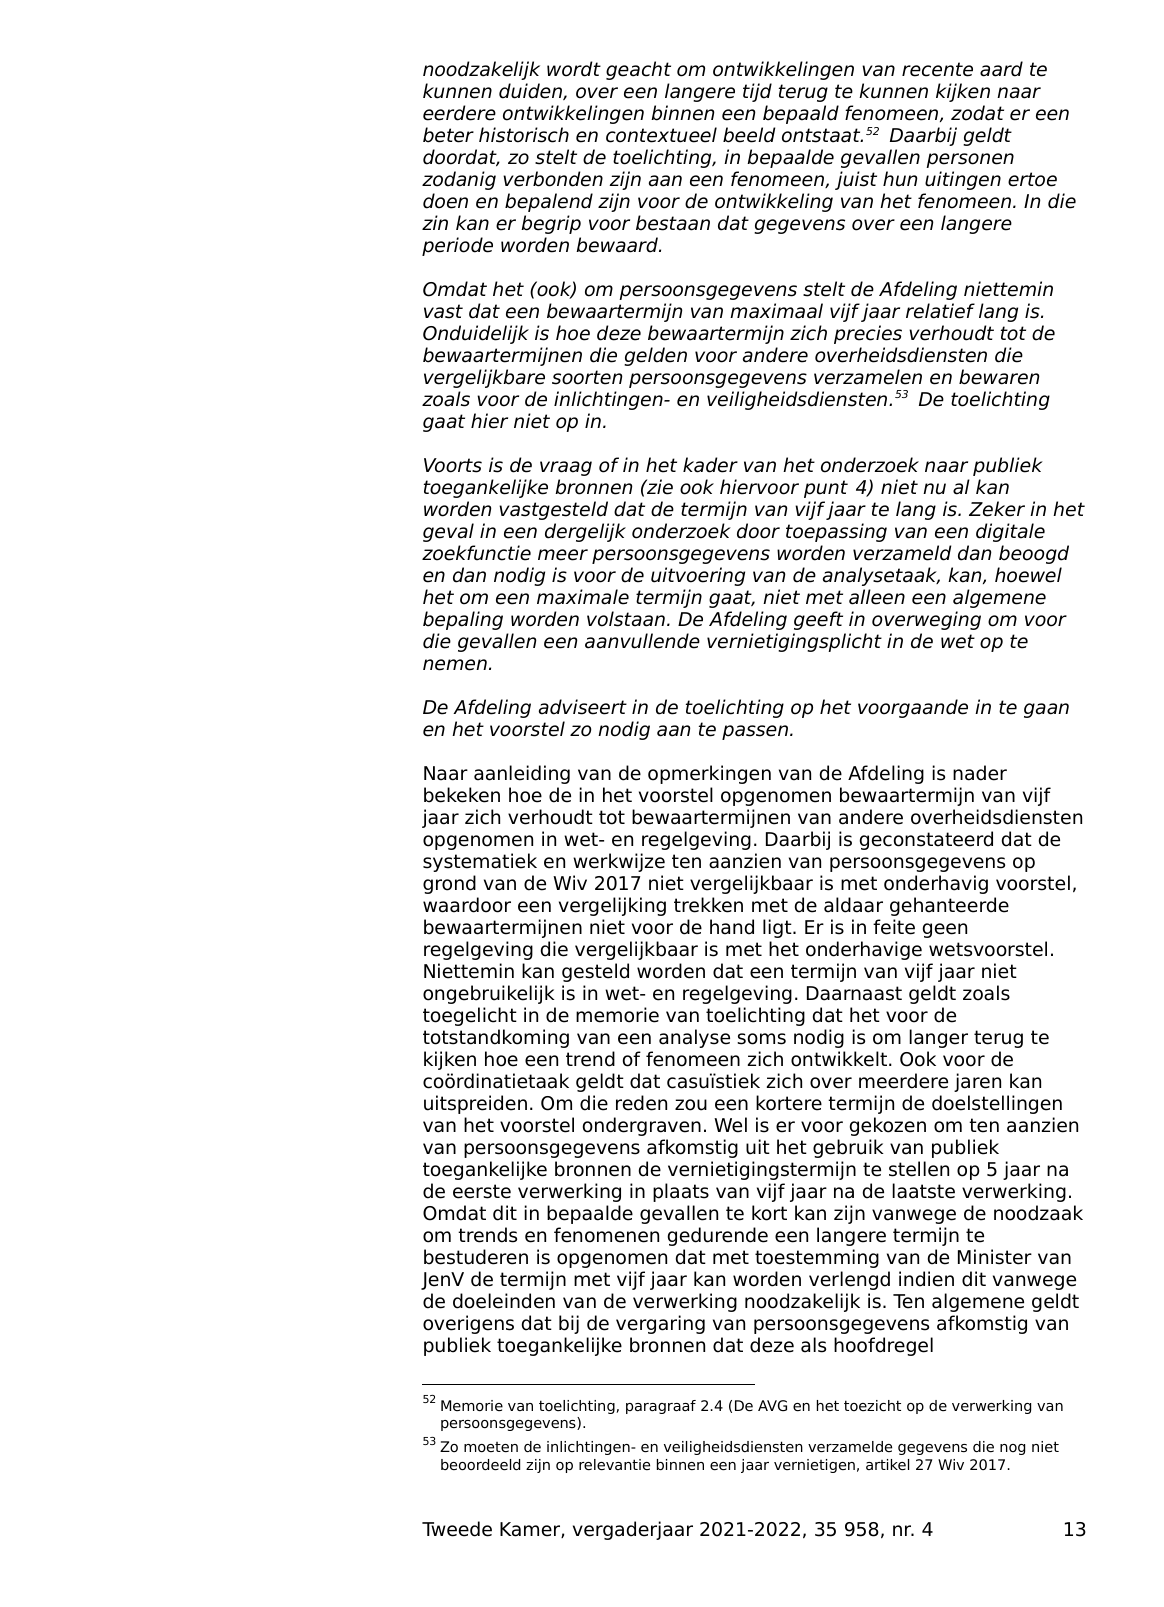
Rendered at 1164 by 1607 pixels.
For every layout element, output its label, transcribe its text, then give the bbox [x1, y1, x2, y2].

text Omdat het (ook) om persoonsgegevens stelt de Afdeling niettemin vast dat een bewaartermijn van maximaal vijf jaar relatief lang is. Onduidelijk is hoe deze bewaartermijn zich precies verhoudt tot de bewaartermijnen die gelden voor andere overheidsdiensten die vergelijkbare soorten persoonsgegevens verzamelen en bewaren zoals voor de inlichtingen- en veiligheidsdiensten. De toelichting gaat hier niet op in. [422, 279, 1087, 433]
text De Afdeling adviseert in de toelichting op het voorgaande in te gaan en het voorstel zo nodig aan te passen. [422, 697, 1087, 741]
text Memorie van toelichting, paragraaf 2.4 (De AVG en het toezicht op de verwerking van persoonsgegevens). [422, 1393, 1087, 1432]
text Zo moeten de inlichtingen- en veiligheidsdiensten verzamelde gegevens die nog niet beoordeeld zijn op relevantie binnen een jaar vernietigen, artikel 27 Wiv 2017. [422, 1435, 1087, 1474]
text noodzakelijk wordt geacht om ontwikkelingen van recente aard te kunnen duiden, over een langere tijd terug te kunnen kijken naar eerdere ontwikkelingen binnen een bepaald fenomeen, zodat er een beter historisch en contextueel beeld ontstaat. Daarbij geldt doordat, zo stelt de toelichting, in bepaalde gevallen personen zodanig verbonden zijn aan een fenomeen, juist hun uitingen ertoe doen en bepalend zijn voor de ontwikkeling van het fenomeen. In die zin kan er begrip voor bestaan dat gegevens over een langere periode worden bewaard. [422, 59, 1087, 257]
text Voorts is de vraag of in het kader van het onderzoek naar publiek toegankelijke bronnen (zie ook hiervoor punt 4) niet nu al kan worden vastgesteld dat de termijn van vijf jaar te lang is. Zeker in het geval in een dergelijk onderzoek door toepassing van een digitale zoekfunctie meer persoonsgegevens worden verzameld dan beoogd en dan nodig is voor de uitvoering van de analysetaak, kan, hoewel het om een maximale termijn gaat, niet met alleen een algemene bepaling worden volstaan. De Afdeling geeft in overweging om voor die gevallen een aanvullende vernietigingsplicht in de wet op te nemen. [422, 455, 1087, 675]
text Naar aanleiding van de opmerkingen van de Afdeling is nader bekeken hoe de in het voorstel opgenomen bewaartermijn van vijf jaar zich verhoudt tot bewaartermijnen van andere overheidsdiensten opgenomen in wet- en regelgeving. Daarbij is geconstateerd dat de systematiek en werkwijze ten aanzien van persoonsgegevens op grond van de Wiv 2017 niet vergelijkbaar is met onderhavig voorstel, waardoor een vergelijking trekken met de aldaar gehanteerde bewaartermijnen niet voor de hand ligt. Er is in feite geen regelgeving die vergelijkbaar is met het onderhavige wetsvoorstel. Niettemin kan gesteld worden dat een termijn van vijf jaar niet ongebruikelijk is in wet- en regelgeving. Daarnaast geldt zoals toegelicht in de memorie van toelichting dat het voor de totstandkoming van een analyse soms nodig is om langer terug te kijken hoe een trend of fenomeen zich ontwikkelt. Ook voor de coördinatietaak geldt dat casuïstiek zich over meerdere jaren kan uitspreiden. Om die reden zou een kortere termijn de doelstellingen van het voorstel ondergraven. Wel is er voor gekozen om ten aanzien van persoonsgegevens afkomstig uit het gebruik van publiek toegankelijke bronnen de vernietigingstermijn te stellen op 5 jaar na de eerste verwerking in plaats van vijf jaar na de laatste verwerking. Omdat dit in bepaalde gevallen te kort kan zijn vanwege de noodzaak om trends en fenomenen gedurende een langere termijn te bestuderen is opgenomen dat met toestemming van de Minister van JenV de termijn met vijf jaar kan worden verlengd indien dit vanwege de doeleinden van de verwerking noodzakelijk is. Ten algemene geldt overigens dat bij de vergaring van persoonsgegevens afkomstig van publiek toegankelijke bronnen dat deze als hoofdregel [422, 763, 1087, 1357]
